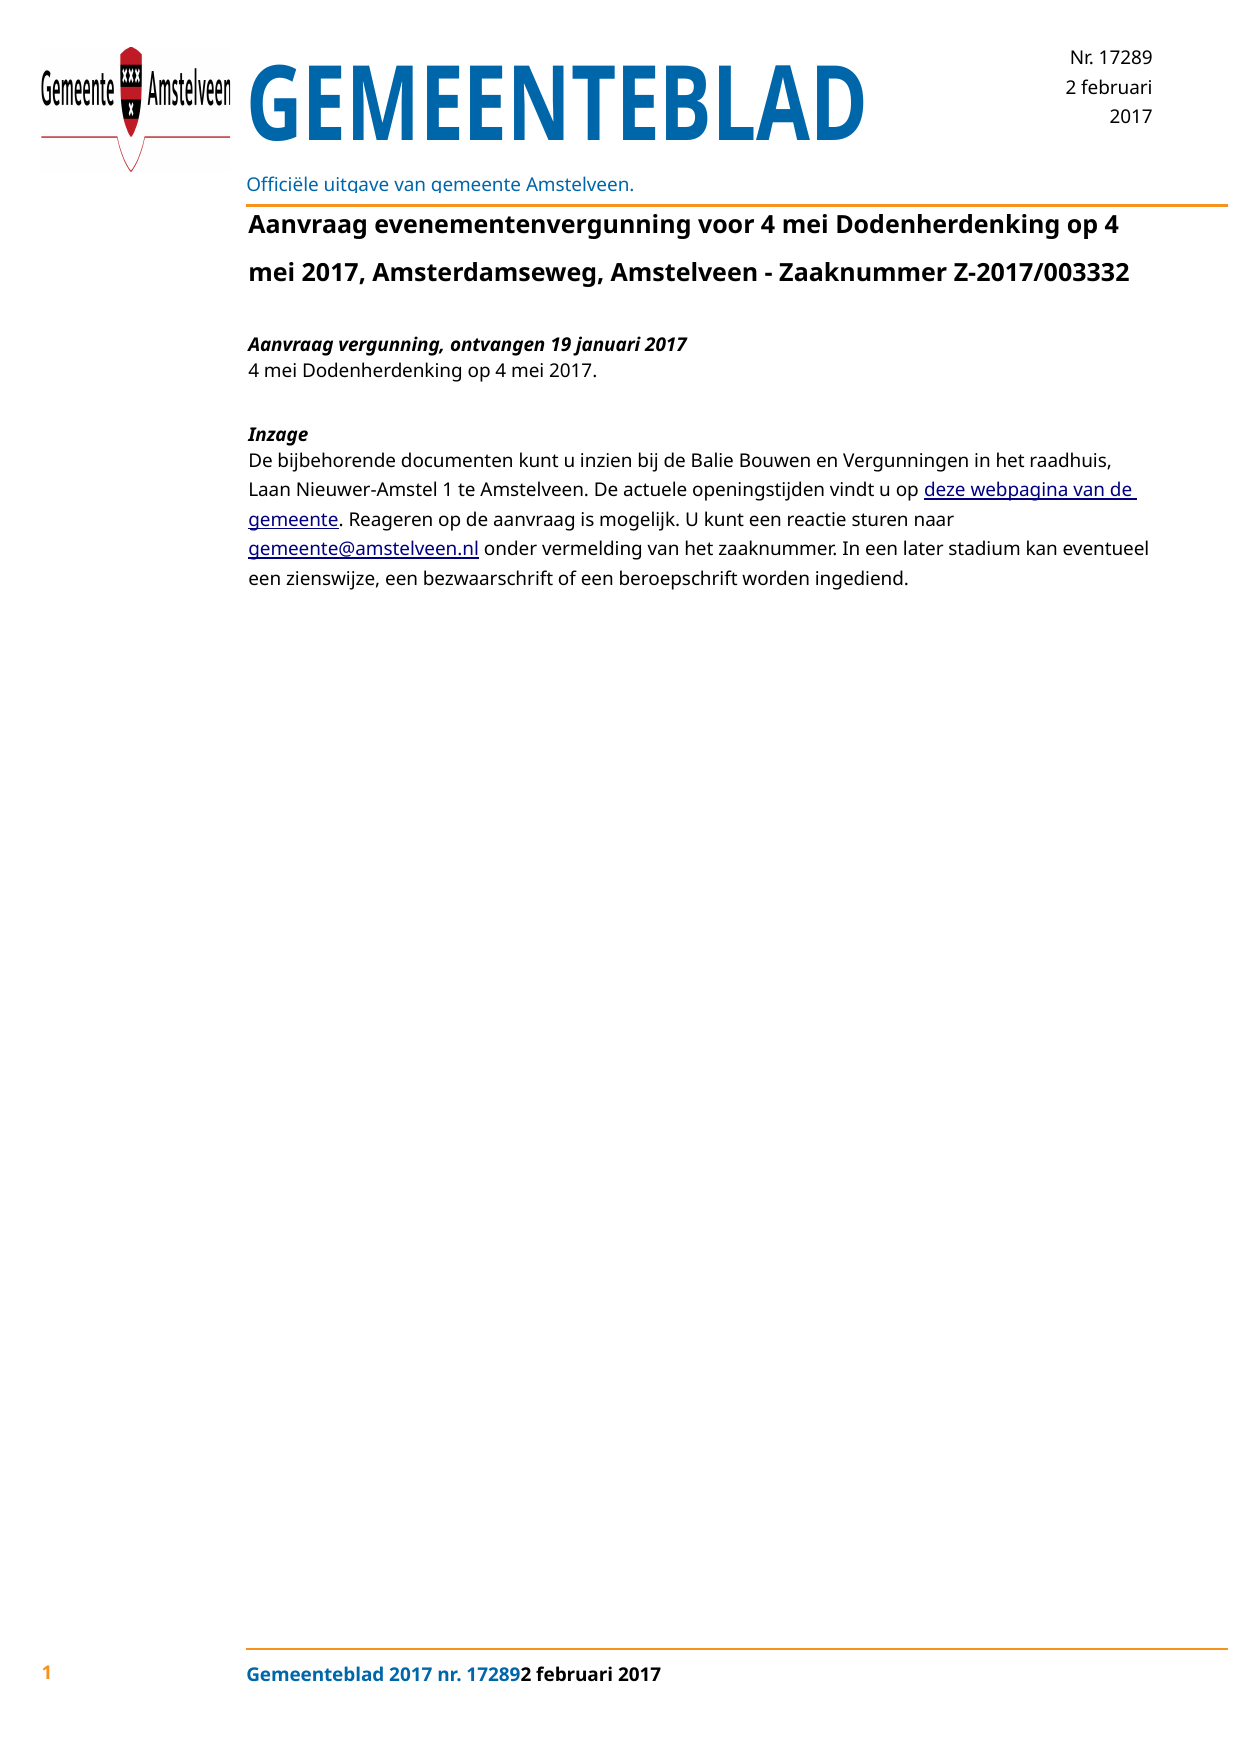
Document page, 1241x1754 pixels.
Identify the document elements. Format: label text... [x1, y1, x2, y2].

text Inzage [248, 421, 1152, 447]
text De bijbehorende documenten kunt u inzien bij de Balie Bouwen en Vergunningen in het raadhuis, Laan Nieuwer-Amstel 1 te Amstelveen. De actuele openingstijden vindt u op deze webpagina van de gemeente. Reageren op de aanvraag is mogelijk. U kunt een reactie sturen naar gemeente@amstelveen.nl onder vermelding van het zaaknummer. In een later stadium kan eventueel een zienswijze, een bezwaarschrift of een beroepschrift worden ingediend. [248, 447, 1152, 591]
text Aanvraag evenementenvergunning voor 4 mei Dodenherdenking op 4 mei 2017, Amsterdamseweg, Amstelveen - Zaaknummer Z-2017/003332 [248, 207, 1152, 288]
picture [41, 47, 231, 172]
text Aanvraag vergunning, ontvangen 19 januari 2017 [248, 331, 1152, 357]
text 4 mei Dodenherdenking op 4 mei 2017. [248, 357, 1152, 383]
